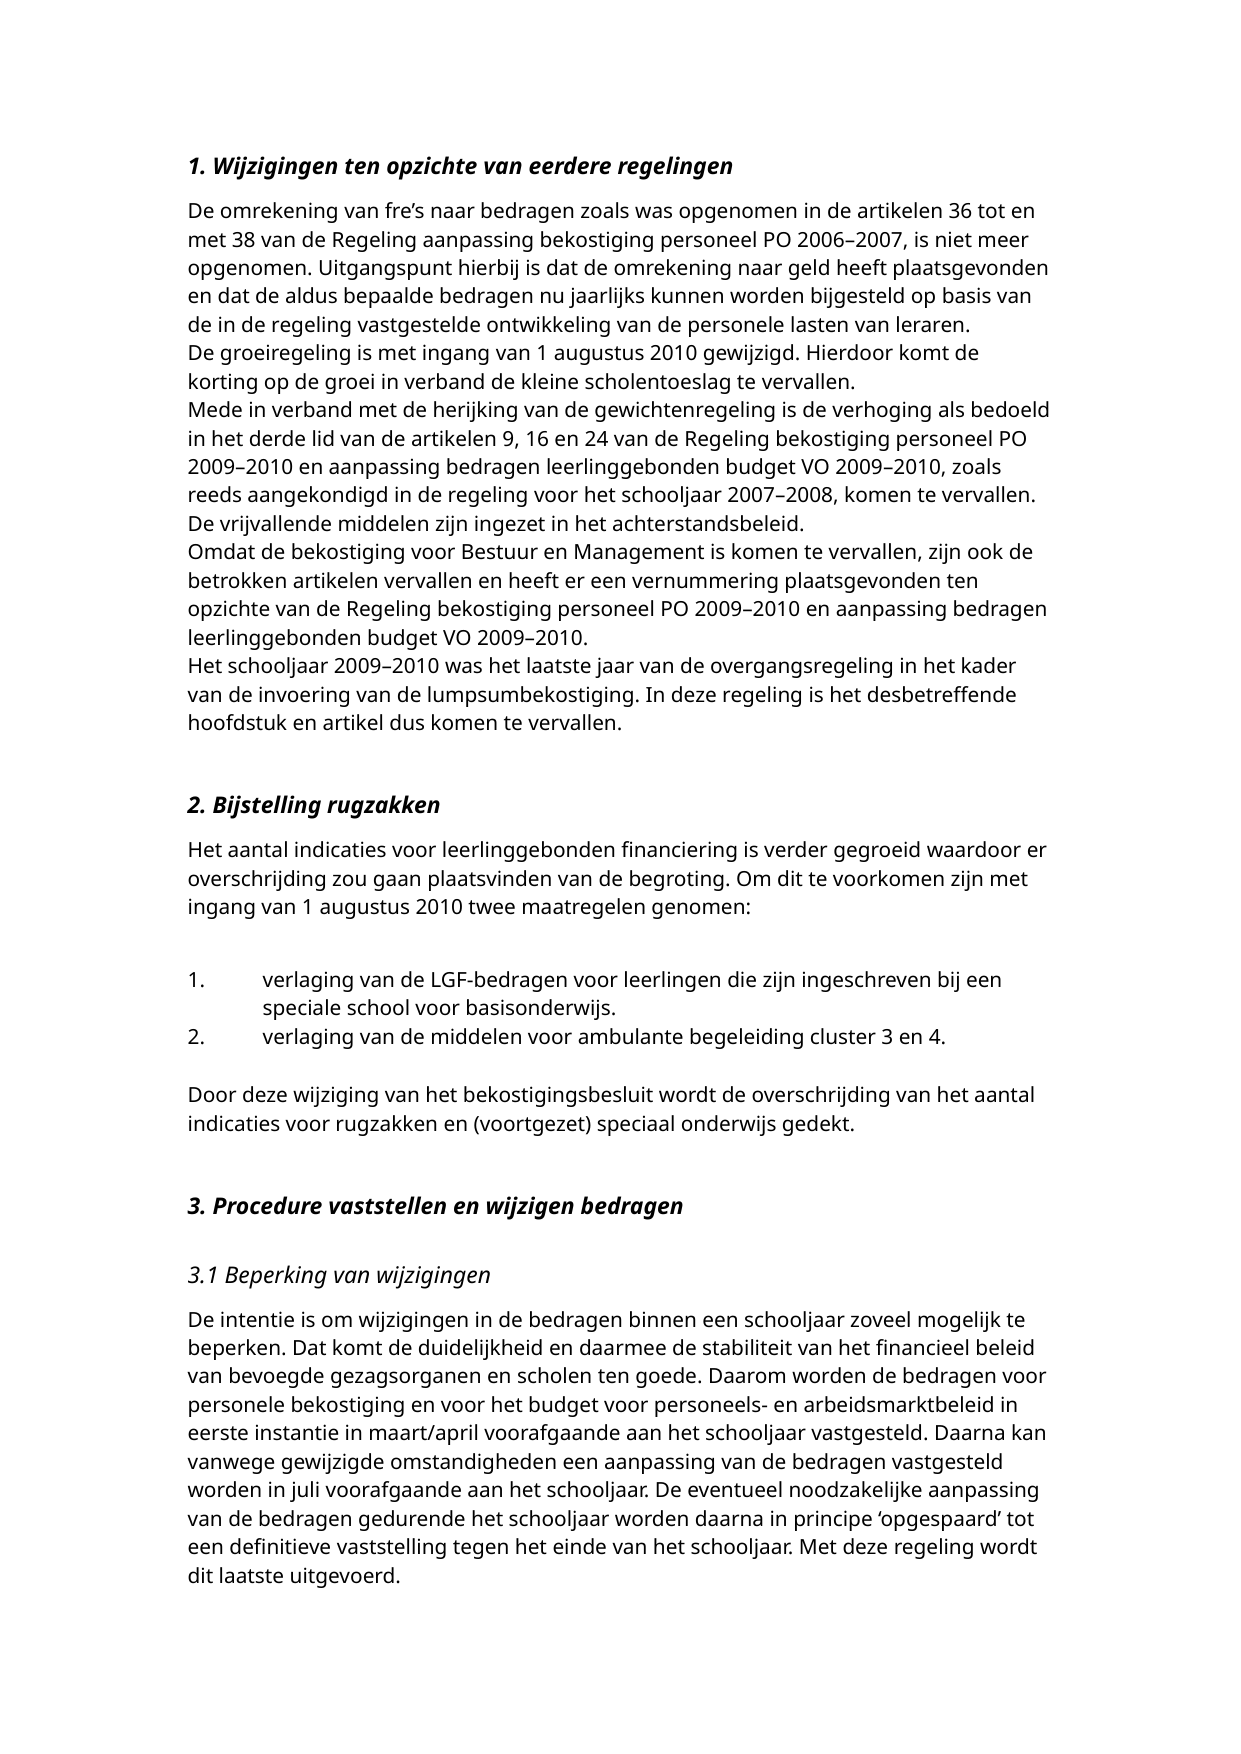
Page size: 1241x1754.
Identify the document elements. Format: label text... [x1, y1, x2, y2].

text Door deze wijziging van het bekostigingsbesluit wordt de overschrijding van het aantal indicaties voor rugzakken en (voortgezet) speciaal onderwijs gedekt. [187, 1080, 1053, 1137]
subtitle 3. Procedure vaststellen en wijzigen bedragen [187, 1190, 1053, 1221]
list verlaging van de middelen voor ambulante begeleiding cluster 3 en 4. [187, 1022, 1053, 1050]
list verlaging van de LGF-bedragen voor leerlingen die zijn ingeschreven bij een speciale school voor basisonderwijs. [187, 965, 1053, 1022]
text De groeiregeling is met ingang van 1 augustus 2010 gewijzigd. Hierdoor komt de korting op de groei in verband de kleine scholentoeslag te vervallen. [187, 338, 1053, 395]
text Het aantal indicaties voor leerlinggebonden financiering is verder gegroeid waardoor er overschrijding zou gaan plaatsvinden van de begroting. Om dit te voorkomen zijn met ingang van 1 augustus 2010 twee maatregelen genomen: [187, 835, 1053, 921]
text De intentie is om wijzigingen in de bedragen binnen een schooljaar zoveel mogelijk te beperken. Dat komt de duidelijkheid en daarmee de stabiliteit van het financieel beleid van bevoegde gezagsorganen en scholen ten goede. Daarom worden de bedragen voor personele bekostiging en voor het budget voor personeels- en arbeidsmarktbeleid in eerste instantie in maart/april voorafgaande aan het schooljaar vastgesteld. Daarna kan vanwege gewijzigde omstandigheden een aanpassing van de bedragen vastgesteld worden in juli voorafgaande aan het schooljaar. De eventueel noodzakelijke aanpassing van de bedragen gedurende het schooljaar worden daarna in principe ‘opgespaard’ tot een definitieve vaststelling tegen het einde van het schooljaar. Met deze regeling wordt dit laatste uitgevoerd. [187, 1305, 1053, 1589]
subtitle 3.1 Beperking van wijzigingen [187, 1258, 1053, 1290]
text Mede in verband met de herijking van de gewichtenregeling is de verhoging als bedoeld in het derde lid van de artikelen 9, 16 en 24 van de Regeling bekostiging personeel PO 2009–2010 en aanpassing bedragen leerlinggebonden budget VO 2009–2010, zoals reeds aangekondigd in de regeling voor het schooljaar 2007–2008, komen te vervallen. De vrijvallende middelen zijn ingezet in het achterstandsbeleid. [187, 395, 1053, 537]
subtitle 1. Wijzigingen ten opzichte van eerdere regelingen [187, 150, 1053, 181]
text Omdat de bekostiging voor Bestuur en Management is komen te vervallen, zijn ook de betrokken artikelen vervallen en heeft er een vernummering plaatsgevonden ten opzichte van de Regeling bekostiging personeel PO 2009–2010 en aanpassing bedragen leerlinggebonden budget VO 2009–2010. [187, 537, 1053, 651]
subtitle 2. Bijstelling rugzakken [187, 789, 1053, 820]
text Het schooljaar 2009–2010 was het laatste jaar van de overgangsregeling in het kader van de invoering van de lumpsumbekostiging. In deze regeling is het desbetreffende hoofdstuk en artikel dus komen te vervallen. [187, 651, 1053, 737]
text De omrekening van fre’s naar bedragen zoals was opgenomen in de artikelen 36 tot en met 38 van de Regeling aanpassing bekostiging personeel PO 2006–2007, is niet meer opgenomen. Uitgangspunt hierbij is dat de omrekening naar geld heeft plaatsgevonden en dat de aldus bepaalde bedragen nu jaarlijks kunnen worden bijgesteld op basis van de in de regeling vastgestelde ontwikkeling van de personele lasten van leraren. [187, 196, 1053, 338]
